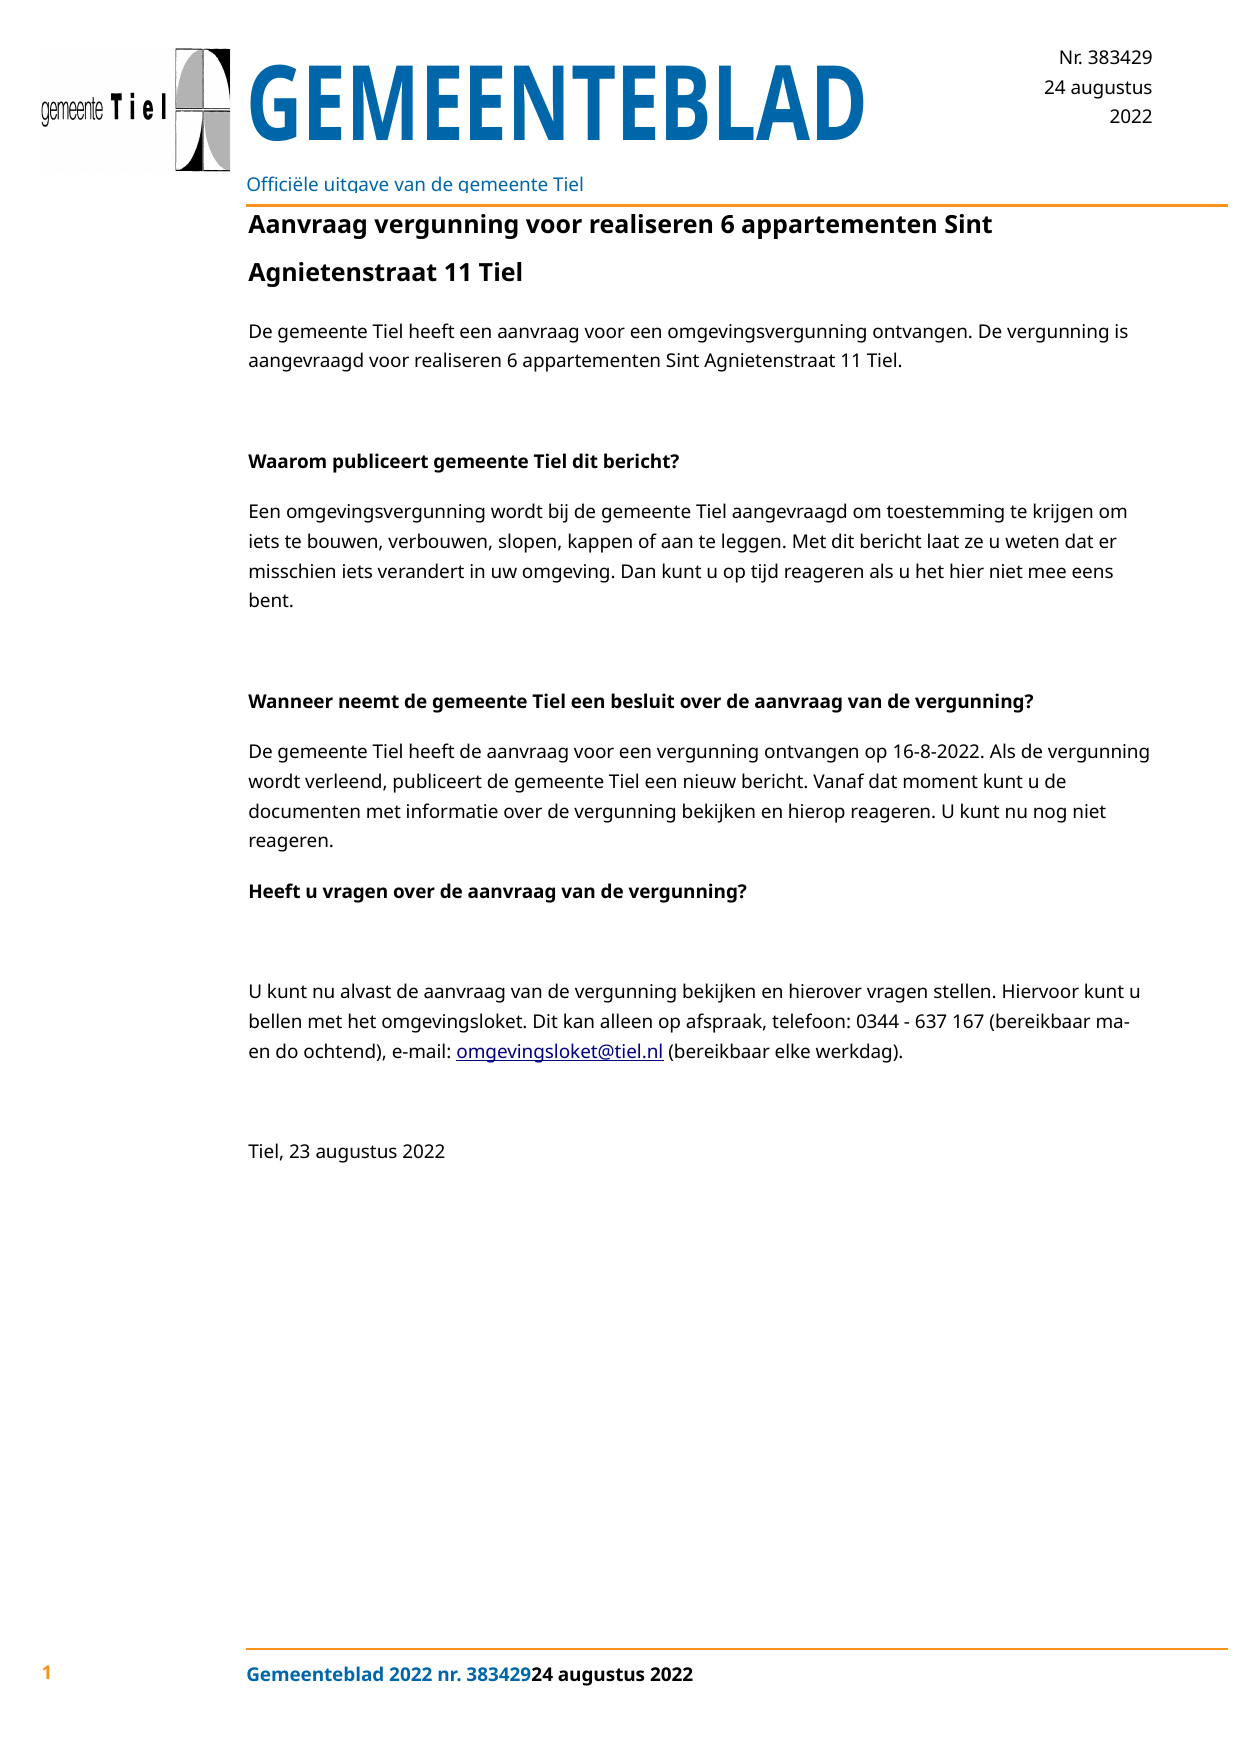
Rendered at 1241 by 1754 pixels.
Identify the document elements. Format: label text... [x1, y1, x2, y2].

text Tiel, 23 augustus 2022 [248, 1139, 1152, 1164]
text Aanvraag vergunning voor realiseren 6 appartementen Sint Agnietenstraat 11 Tiel [248, 207, 1152, 288]
text Waarom publiceert gemeente Tiel dit bericht? [248, 448, 1152, 474]
text Een omgevingsvergunning wordt bij de gemeente Tiel aangevraagd om toestemming te krijgen om iets te bouwen, verbouwen, slopen, kappen of aan te leggen. Met dit bericht laat ze u weten dat er misschien iets verandert in uw omgeving. Dan kunt u op tijd reageren als u het hier niet mee eens bent. [248, 499, 1152, 613]
text Wanneer neemt de gemeente Tiel een besluit over de aanvraag van de vergunning? [248, 688, 1152, 714]
text De gemeente Tiel heeft de aanvraag voor een vergunning ontvangen op 16-8-2022. Als de vergunning wordt verleend, publiceert de gemeente Tiel een nieuw bericht. Vanaf dat moment kunt u de documenten met informatie over de vergunning bekijken en hierop reageren. U kunt nu nog niet reageren. [248, 739, 1152, 853]
text Heeft u vragen over de aanvraag van de vergunning? [248, 878, 1152, 904]
text De gemeente Tiel heeft een aanvraag voor een omgevingsvergunning ontvangen. De vergunning is aangevraagd voor realiseren 6 appartementen Sint Agnietenstraat 11 Tiel. [248, 318, 1152, 373]
text U kunt nu alvast de aanvraag van de vergunning bekijken en hierover vragen stellen. Hiervoor kunt u bellen met het omgevingsloket. Dit kan alleen op afspraak, telefoon: 0344 - 637 167 (bereikbaar ma-en do ochtend), e-mail: omgevingsloket@tiel.nl (bereikbaar elke werkdag). [248, 979, 1152, 1064]
picture [41, 47, 231, 172]
